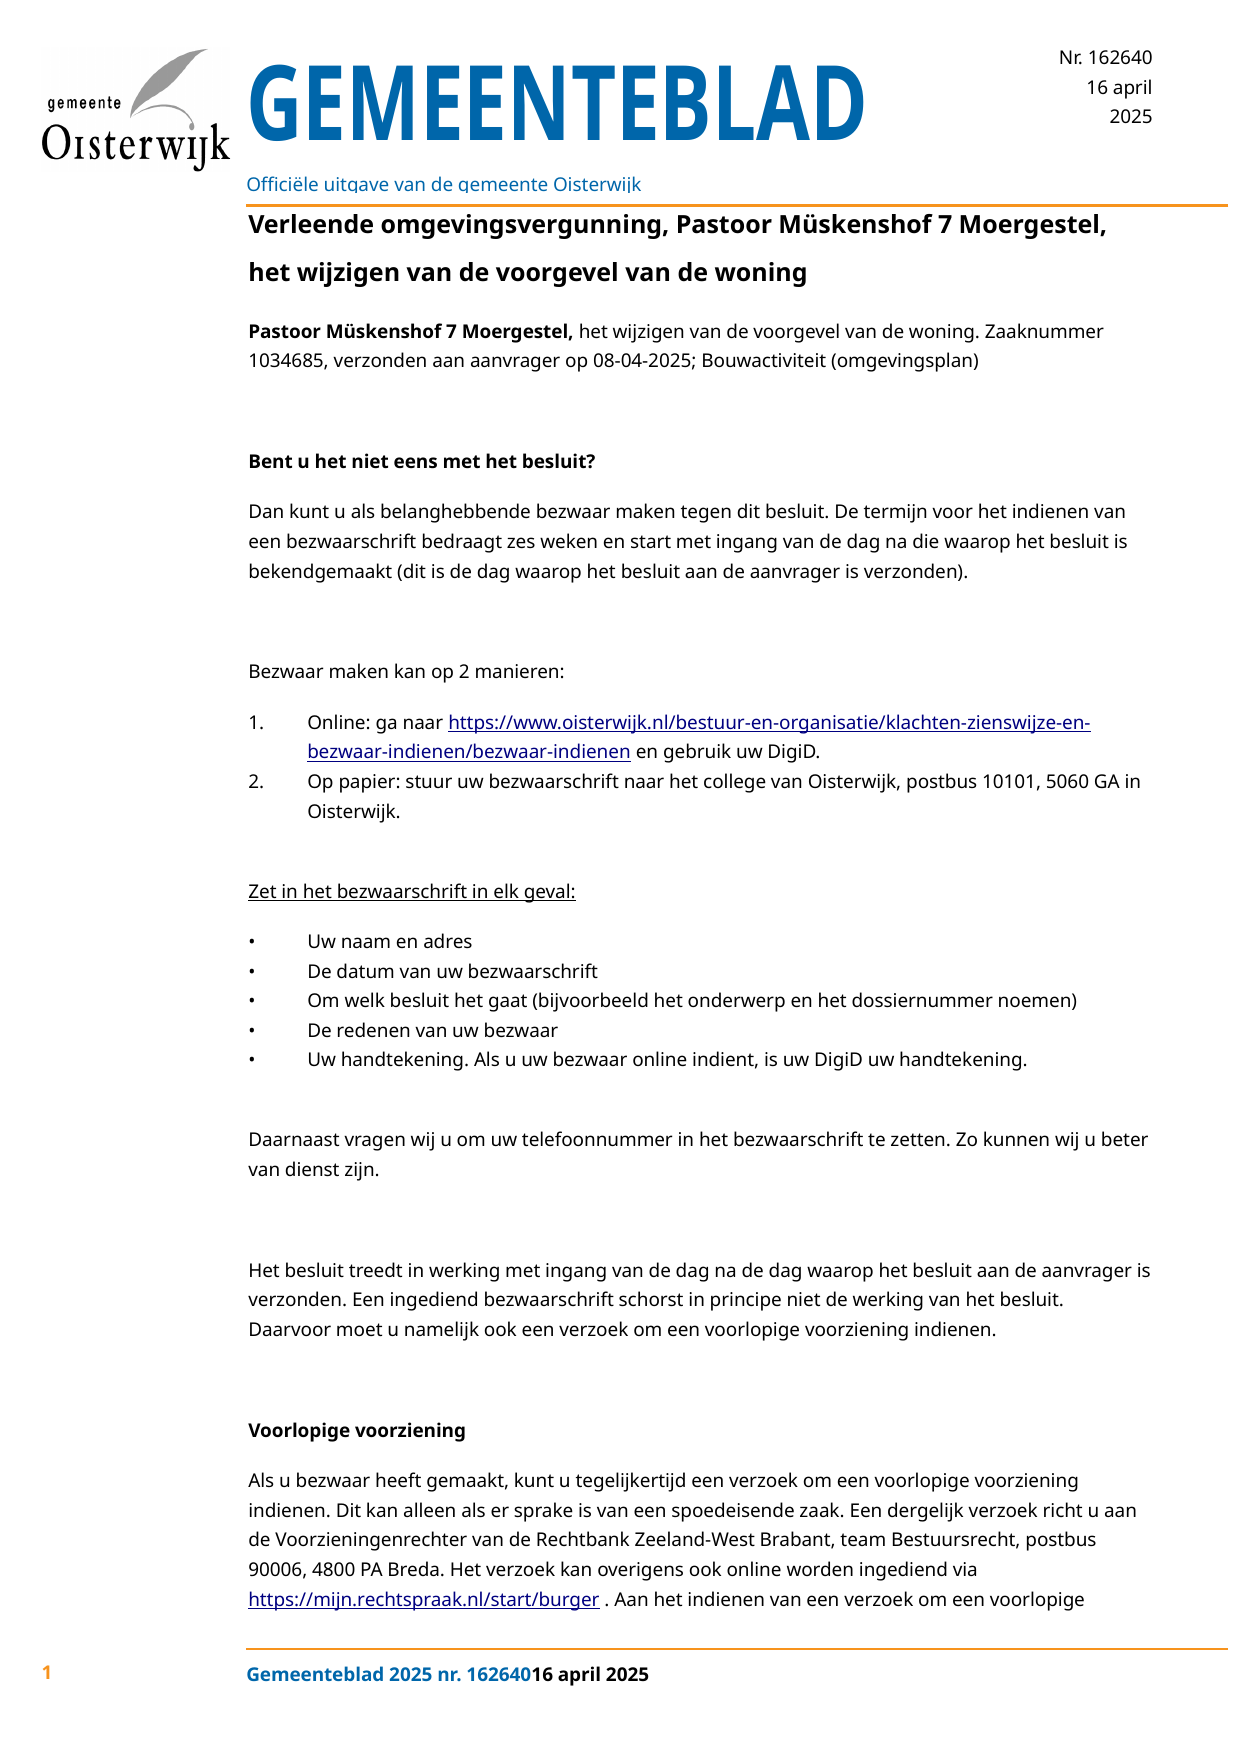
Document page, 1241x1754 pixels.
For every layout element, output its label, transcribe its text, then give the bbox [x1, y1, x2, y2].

list De redenen van uw bezwaar [248, 1017, 1152, 1043]
list Op papier: stuur uw bezwaarschrift naar het college van Oisterwijk, postbus 10101, 5060 GA in Oisterwijk. [248, 768, 1152, 824]
text Verleende omgevingsvergunning, Pastoor Müskenshof 7 Moergestel, het wijzigen van de voorgevel van de woning [248, 207, 1152, 288]
text Het besluit treedt in werking met ingang van de dag na de dag waarop het besluit aan de aanvrager is verzonden. Een ingediend bezwaarschrift schorst in principe niet de werking van het besluit. Daarvoor moet u namelijk ook een verzoek om een voorlopige voorziening indienen. [248, 1257, 1152, 1342]
picture [41, 47, 231, 172]
list De datum van uw bezwaarschrift [248, 958, 1152, 984]
text Bent u het niet eens met het besluit? [248, 448, 1152, 474]
text Voorlopige voorziening [248, 1417, 1152, 1443]
text Daarnaast vragen wij u om uw telefoonnummer in het bezwaarschrift te zetten. Zo kunnen wij u beter van dienst zijn. [248, 1127, 1152, 1182]
text Dan kunt u als belanghebbende bezwaar maken tegen dit besluit. De termijn voor het indienen van een bezwaarschrift bedraagt zes weken en start met ingang van de dag na die waarop het besluit is bekendgemaakt (dit is de dag waarop het besluit aan de aanvrager is verzonden). [248, 499, 1152, 584]
list Om welk besluit het gaat (bijvoorbeeld het onderwerp en het dossiernummer noemen) [248, 987, 1152, 1013]
text Pastoor Müskenshof 7 Moergestel, het wijzigen van de voorgevel van de woning. Zaaknummer 1034685, verzonden aan aanvrager op 08-04-2025; Bouwactiviteit (omgevingsplan) [248, 318, 1152, 373]
list Online: ga naar https://www.oisterwijk.nl/bestuur-en-organisatie/klachten-zienswijze-en-bezwaar-indienen/bezwaar-indienen en gebruik uw DigiD. [248, 709, 1152, 764]
text Als u bezwaar heeft gemaakt, kunt u tegelijkertijd een verzoek om een voorlopige voorziening indienen. Dit kan alleen als er sprake is van een spoedeisende zaak. Een dergelijk verzoek richt u aan de Voorzieningenrechter van de Rechtbank Zeeland-West Brabant, team Bestuursrecht, postbus 90006, 4800 PA Breda. Het verzoek kan overigens ook online worden ingediend via https://mijn.rechtspraak.nl/start/burger . Aan het indienen van een verzoek om een voorlopige [248, 1467, 1152, 1612]
text Bezwaar maken kan op 2 manieren: [248, 659, 1152, 684]
list Uw handtekening. Als u uw bezwaar online indient, is uw DigiD uw handtekening. [248, 1047, 1152, 1072]
text Zet in het bezwaarschrift in elk geval: [248, 878, 1152, 904]
list Uw naam en adres [248, 928, 1152, 954]
